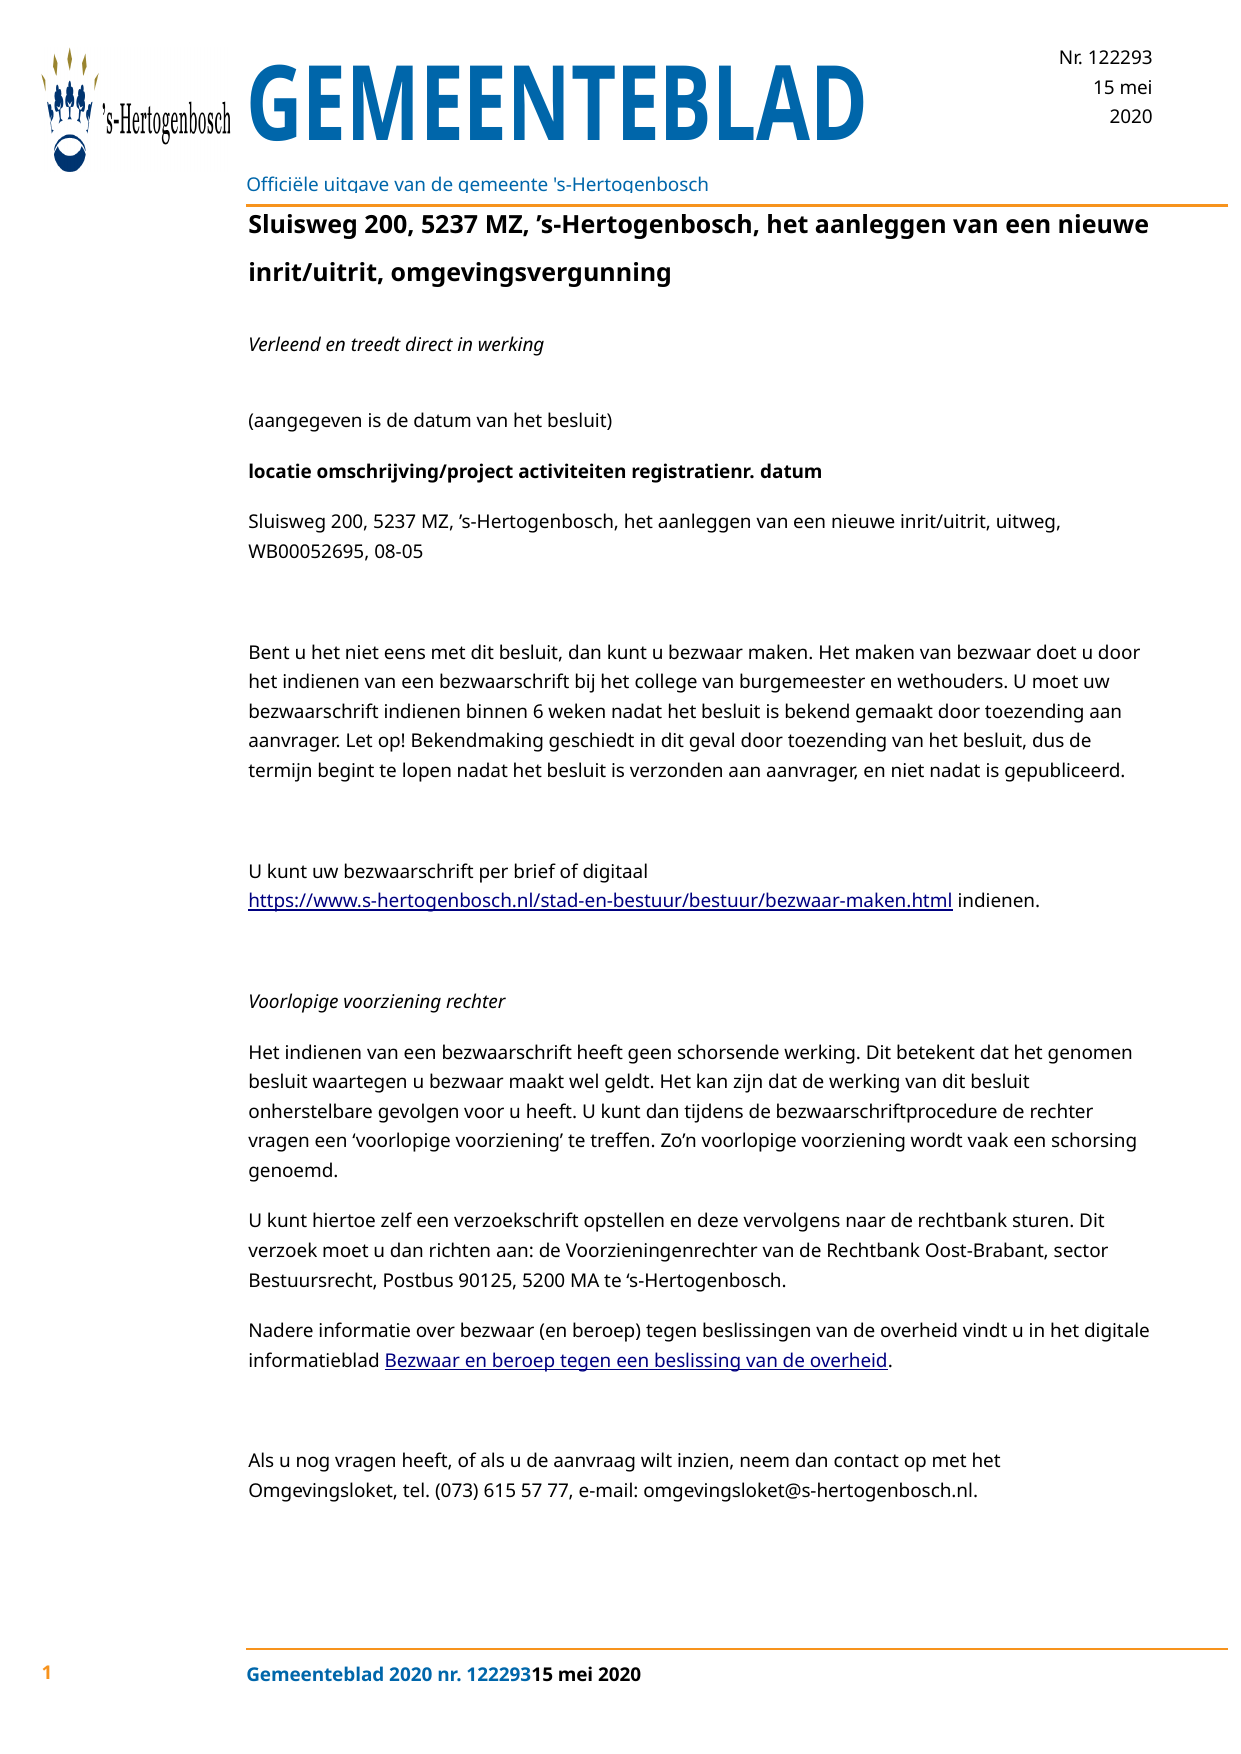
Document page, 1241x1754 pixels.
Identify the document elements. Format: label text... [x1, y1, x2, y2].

text Nadere informatie over bezwaar (en beroep) tegen beslissingen van de overheid vindt u in het digitale informatieblad Bezwaar en beroep tegen een beslissing van de overheid. [248, 1317, 1152, 1372]
text Het indienen van een bezwaarschrift heeft geen schorsende werking. Dit betekent dat het genomen besluit waartegen u bezwaar maakt wel geldt. Het kan zijn dat de werking van dit besluit onherstelbare gevolgen voor u heeft. U kunt dan tijdens de bezwaarschriftprocedure de rechter vragen een ‘voorlopige voorziening’ te treffen. Zo’n voorlopige voorziening wordt vaak een schorsing genoemd. [248, 1039, 1152, 1183]
text Bent u het niet eens met dit besluit, dan kunt u bezwaar maken. Het maken van bezwaar doet u door het indienen van een bezwaarschrift bij het college van burgemeester en wethouders. U moet uw bezwaarschrift indienen binnen 6 weken nadat het besluit is bekend gemaakt door toezending aan aanvrager. Let op! Bekendmaking geschiedt in dit geval door toezending van het besluit, dus de termijn begint te lopen nadat het besluit is verzonden aan aanvrager, en niet nadat is gepubliceerd. [248, 639, 1152, 783]
picture [41, 47, 231, 172]
text (aangegeven is de datum van het besluit) [248, 408, 1152, 433]
text Voorlopige voorziening rechter [248, 988, 1152, 1014]
text U kunt hiertoe zelf een verzoekschrift opstellen en deze vervolgens naar de rechtbank sturen. Dit verzoek moet u dan richten aan: de Voorzieningenrechter van de Rechtbank Oost-Brabant, sector Bestuursrecht, Postbus 90125, 5200 MA te ‘s-Hertogenbosch. [248, 1208, 1152, 1292]
text Sluisweg 200, 5237 MZ, ’s-Hertogenbosch, het aanleggen van een nieuwe inrit/uitrit, uitweg, WB00052695, 08-05 [248, 508, 1152, 564]
text Verleend en treedt direct in werking [248, 331, 1152, 357]
text U kunt uw bezwaarschrift per brief of digitaal https://www.s-hertogenbosch.nl/stad-en-bestuur/bestuur/bezwaar-maken.html indienen. [248, 858, 1152, 913]
text Sluisweg 200, 5237 MZ, ’s-Hertogenbosch, het aanleggen van een nieuwe inrit/uitrit, omgevingsvergunning [248, 207, 1152, 288]
text Als u nog vragen heeft, of als u de aanvraag wilt inzien, neem dan contact op met het Omgevingsloket, tel. (073) 615 57 77, e-mail: omgevingsloket@s-hertogenbosch.nl. [248, 1448, 1152, 1503]
text locatie omschrijving/project activiteiten registratienr. datum [248, 458, 1152, 484]
